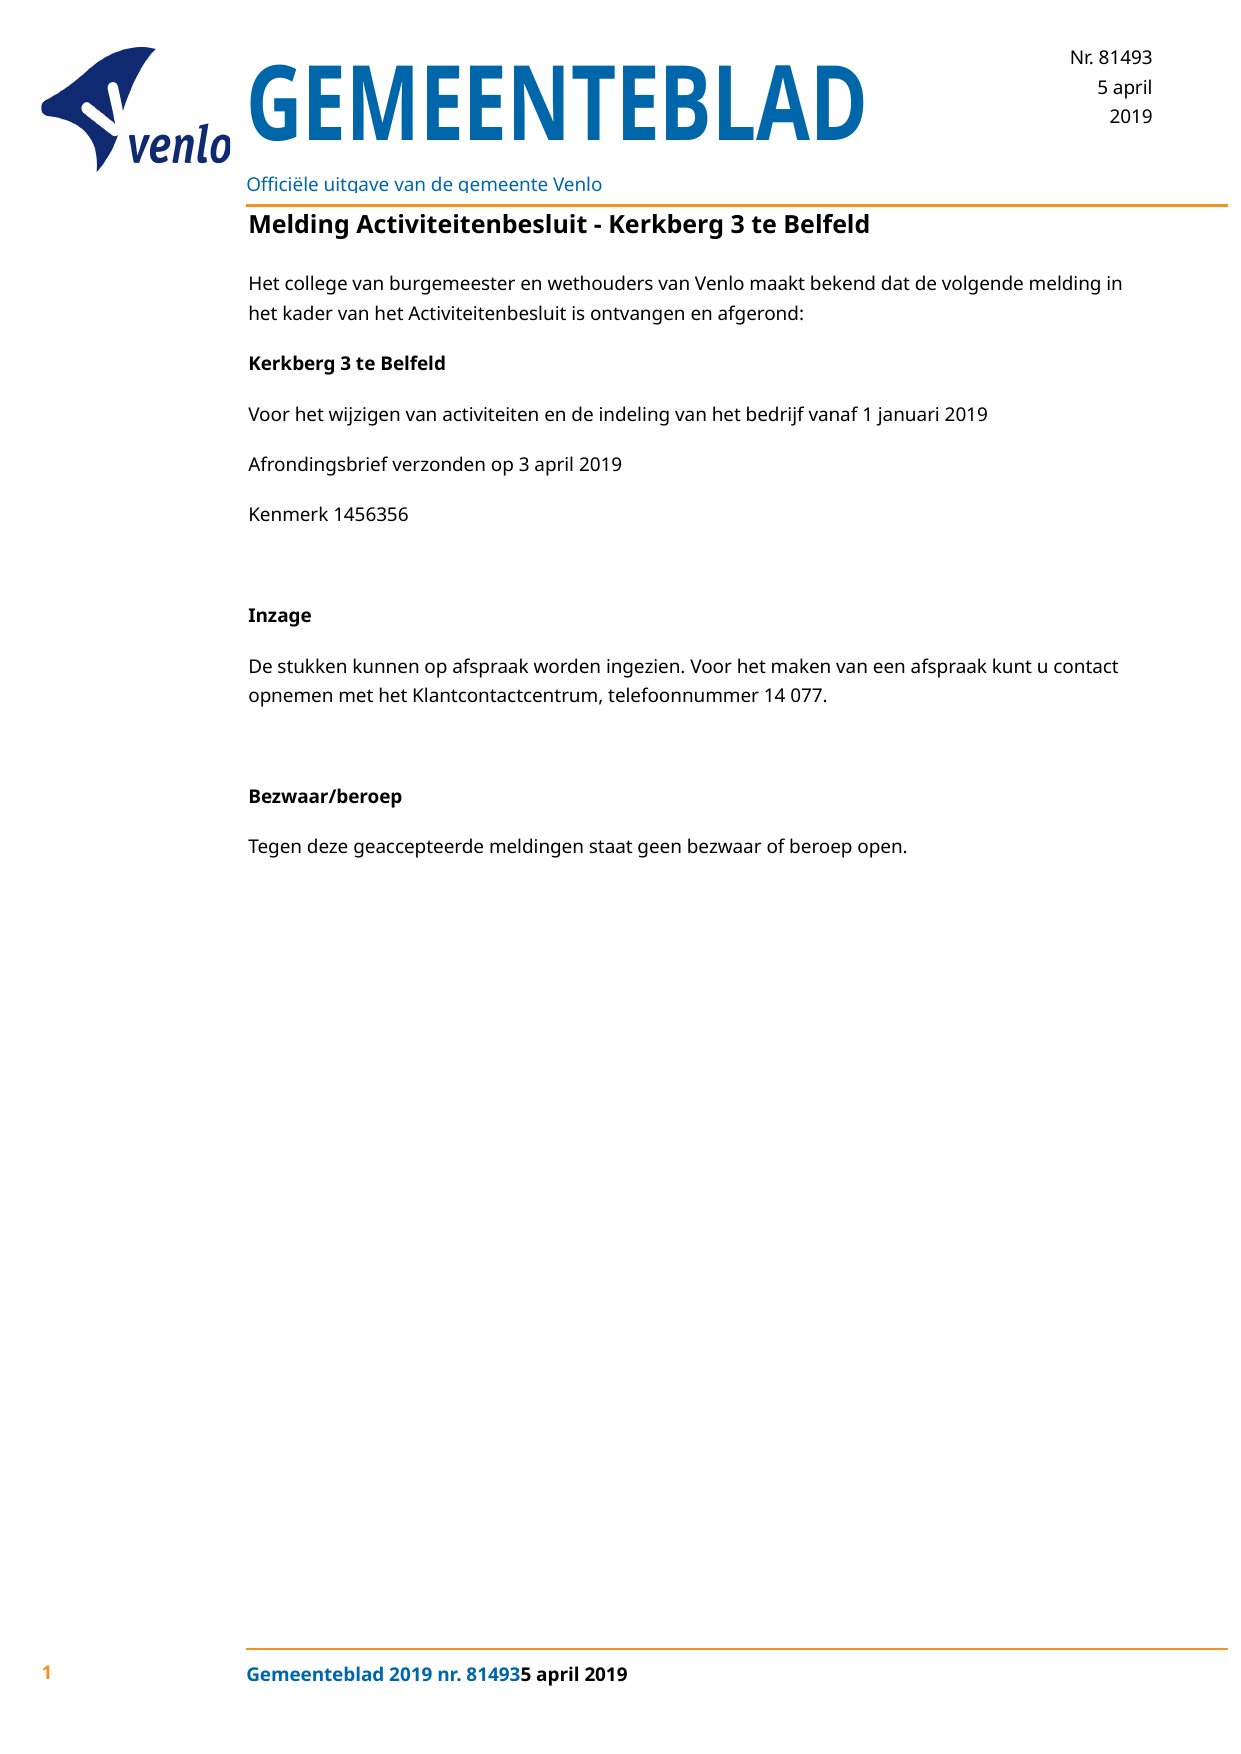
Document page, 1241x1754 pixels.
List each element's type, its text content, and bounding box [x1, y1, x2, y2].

text Kerkberg 3 te Belfeld [248, 350, 1152, 376]
picture [41, 47, 231, 172]
text Kenmerk 1456356 [248, 502, 1152, 527]
text Bezwaar/beroep [248, 783, 1152, 809]
text Tegen deze geaccepteerde meldingen staat geen bezwaar of beroep open. [248, 834, 1152, 859]
text De stukken kunnen op afspraak worden ingezien. Voor het maken van een afspraak kunt u contact opnemen met het Klantcontactcentrum, telefoonnummer 14 077. [248, 653, 1152, 708]
text Melding Activiteitenbesluit - Kerkberg 3 te Belfeld [248, 207, 1152, 241]
text Voor het wijzigen van activiteiten en de indeling van het bedrijf vanaf 1 januari 2019 [248, 401, 1152, 426]
text Het college van burgemeester en wethouders van Venlo maakt bekend dat de volgende melding in het kader van het Activiteitenbesluit is ontvangen en afgerond: [248, 270, 1152, 326]
text Afrondingsbrief verzonden op 3 april 2019 [248, 451, 1152, 477]
text Inzage [248, 602, 1152, 628]
